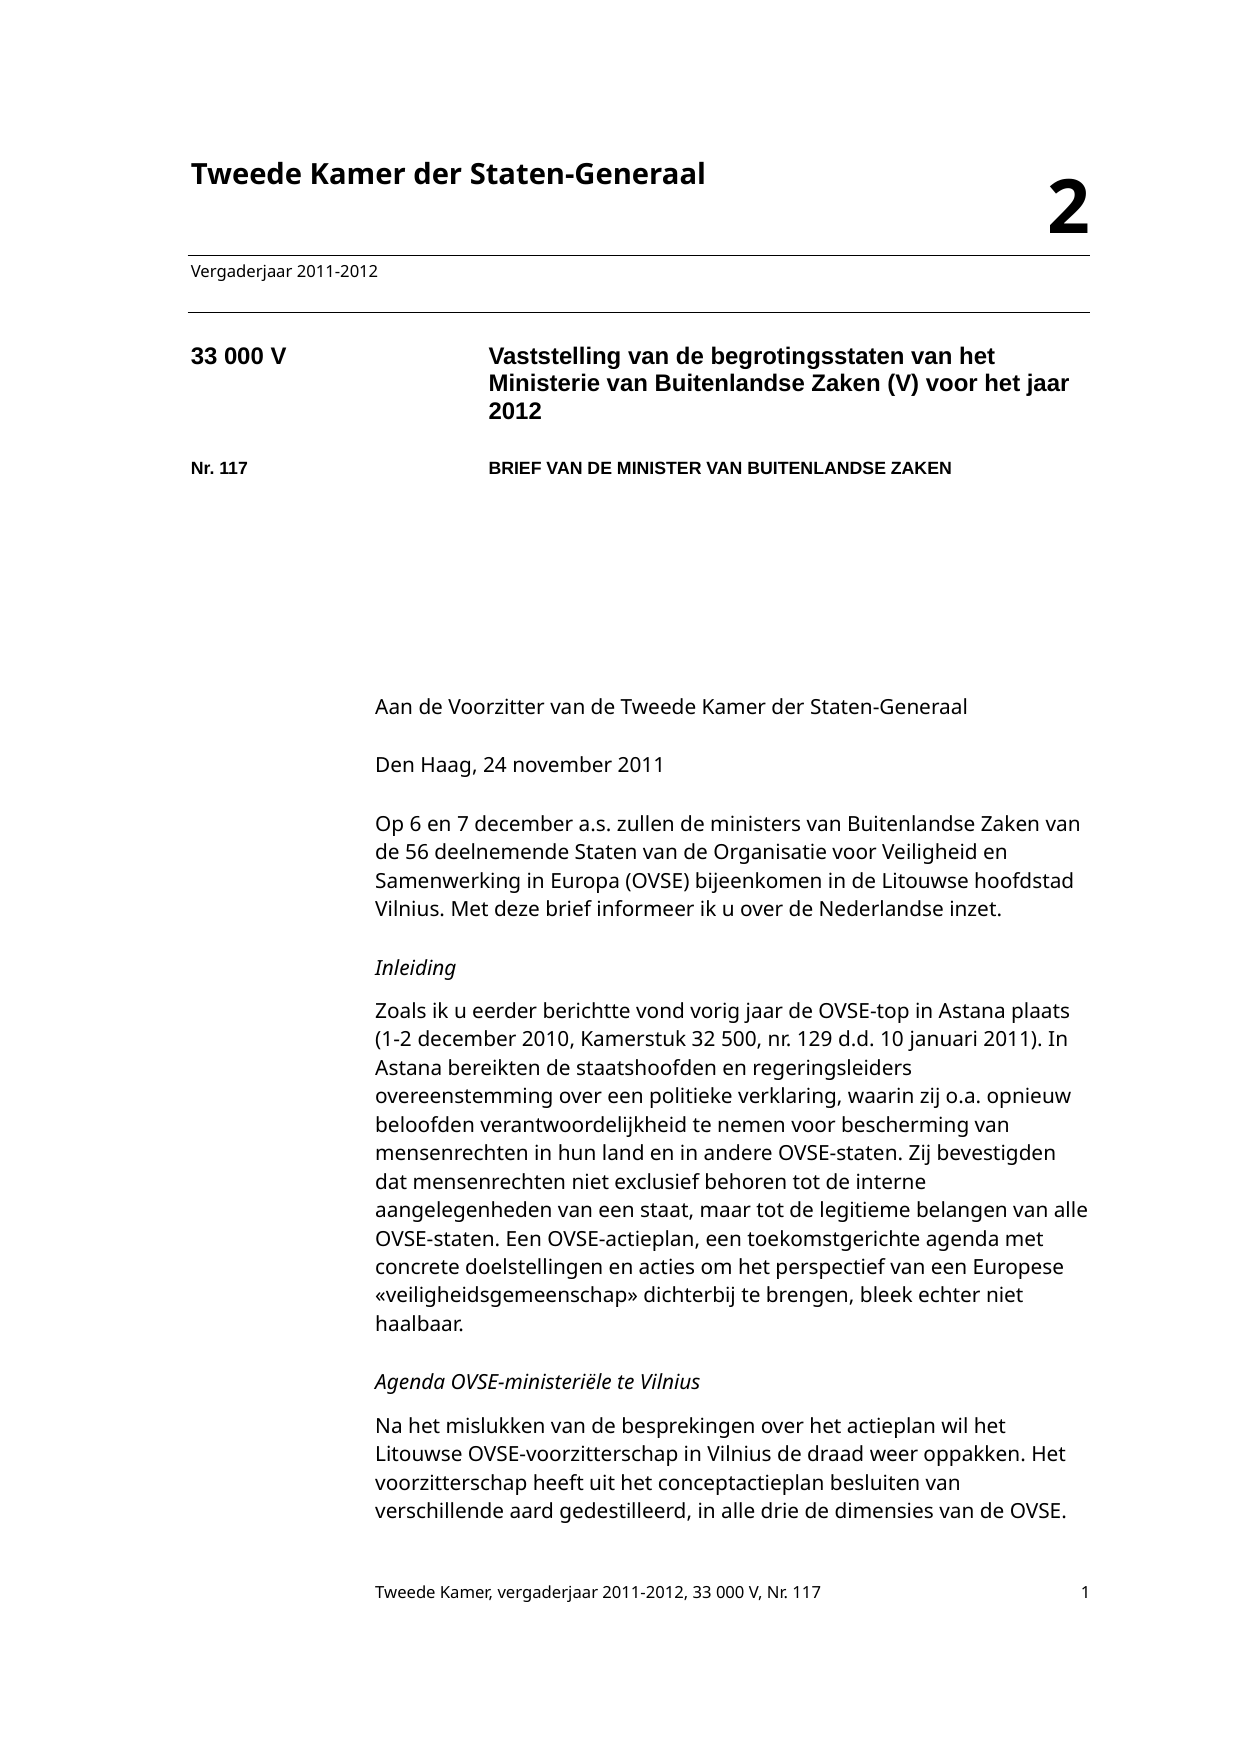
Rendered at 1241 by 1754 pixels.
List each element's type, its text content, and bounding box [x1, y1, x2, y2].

table_cell 33 000 V [188, 339, 485, 454]
table_header Tweede Kamer der Staten-Generaal [188, 150, 909, 255]
table_header 2 [910, 150, 1090, 255]
text Den Haag, 24 november 2011 [375, 751, 1090, 779]
text Op 6 en 7 december a.s. zullen de ministers van Buitenlandse Zaken van de 56 deelnemende Staten van de Organisatie voor Veiligheid en Samenwerking in Europa (OVSE) bijeenkomen in de Litouwse hoofdstad Vilnius. Met deze brief informeer ik u over de Nederlandse inzet. [375, 809, 1090, 923]
text Inleiding [375, 953, 1090, 981]
table_cell [485, 256, 1090, 312]
table_cell Vaststelling van de begrotingsstaten van het Ministerie van Buitenlandse Zaken (V) voor het jaar 2012 [485, 339, 1090, 454]
text Zoals ik u eerder berichtte vond vorig jaar de OVSE-top in Astana plaats (1-2 december 2010, Kamerstuk 32 500, nr. 129 d.d. 10 januari 2011). In Astana bereikten de staatshoofden en regeringsleiders overeenstemming over een politieke verklaring, waarin zij o.a. opnieuw beloofden verantwoordelijkheid te nemen voor bescherming van mensenrechten in hun land en in andere OVSE-staten. Zij bevestigden dat mensenrechten niet exclusief behoren tot de interne aangelegenheden van een staat, maar tot de legitieme belangen van alle OVSE-staten. Een OVSE-actieplan, een toekomstgerichte agenda met concrete doelstellingen en acties om het perspectief van een Europese «veiligheidsgemeenschap» dichterbij te brengen, bleek echter niet haalbaar. [375, 996, 1090, 1337]
text Agenda OVSE-ministeriële te Vilnius [375, 1367, 1090, 1396]
table_cell Vergaderjaar 2011-2012 [188, 256, 485, 312]
table_cell [485, 313, 1090, 339]
text Na het mislukken van de besprekingen over het actieplan wil het Litouwse OVSE-voorzitterschap in Vilnius de draad weer oppakken. Het voorzitterschap heeft uit het conceptactieplan besluiten van verschillende aard gedestilleerd, in alle drie de dimensies van de OVSE. [375, 1411, 1090, 1524]
table_cell [188, 313, 485, 339]
table_cell BRIEF VAN DE MINISTER VAN BUITENLANDSE ZAKEN [485, 455, 1090, 573]
text Aan de Voorzitter van de Tweede Kamer der Staten-Generaal [375, 692, 1090, 721]
table_cell Nr. 117 [188, 455, 485, 573]
